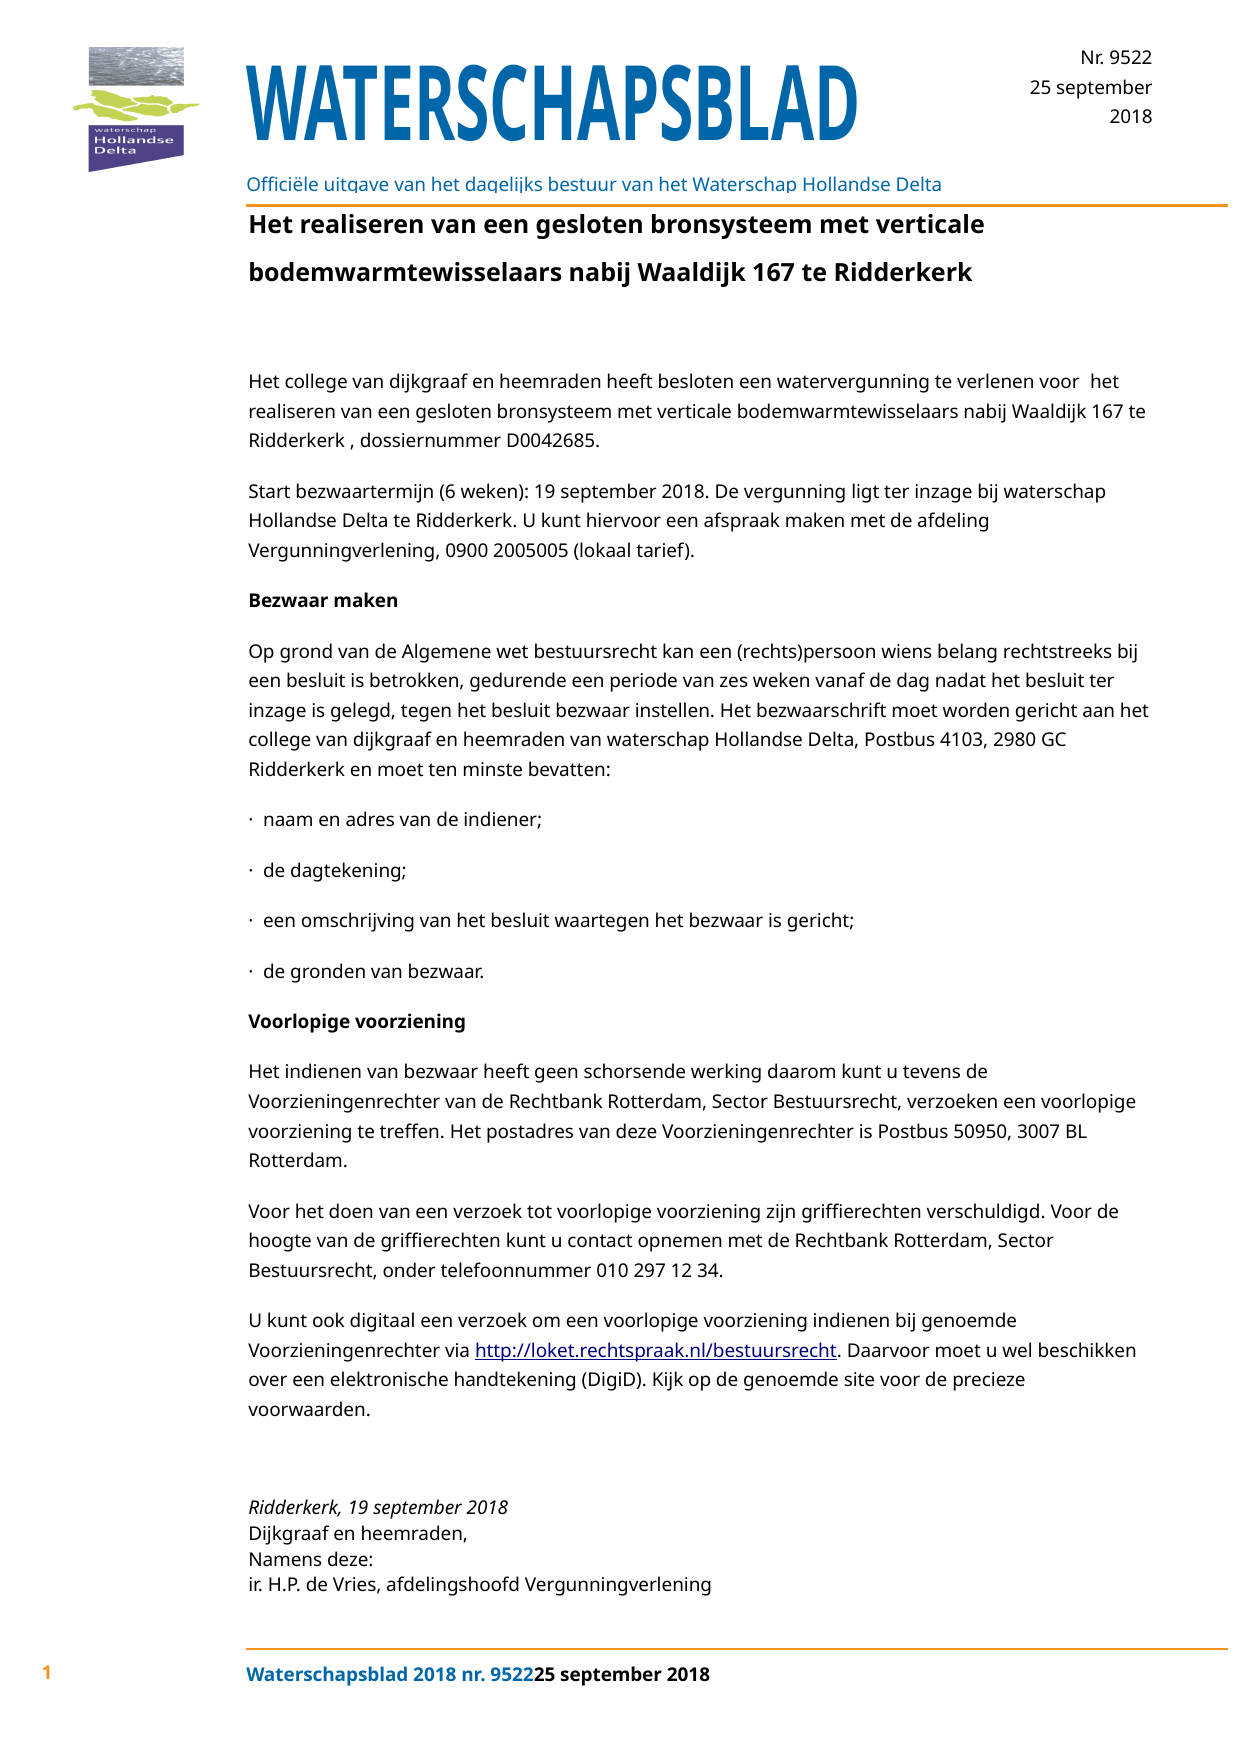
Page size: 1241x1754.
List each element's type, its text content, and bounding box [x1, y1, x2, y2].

text Dijkgraaf en heemraden, [248, 1520, 1152, 1546]
text · de dagtekening; [248, 857, 1152, 883]
text Voor het doen van een verzoek tot voorlopige voorziening zijn griffierechten verschuldigd. Voor de hoogte van de griffierechten kunt u contact opnemen met de Rechtbank Rotterdam, Sector Bestuursrecht, onder telefoonnummer 010 297 12 34. [248, 1198, 1152, 1283]
text Start bezwaartermijn (6 weken): 19 september 2018. De vergunning ligt ter inzage bij waterschap Hollandse Delta te Ridderkerk. U kunt hiervoor een afspraak maken met de afdeling Vergunningverlening, 0900 2005005 (lokaal tarief). [248, 478, 1152, 563]
text Namens deze: [248, 1546, 1152, 1572]
text Het indienen van bezwaar heeft geen schorsende werking daarom kunt u tevens de Voorzieningenrechter van de Rechtbank Rotterdam, Sector Bestuursrecht, verzoeken een voorlopige voorziening te treffen. Het postadres van deze Voorzieningenrechter is Postbus 50950, 3007 BL Rotterdam. [248, 1059, 1152, 1173]
text · de gronden van bezwaar. [248, 958, 1152, 984]
picture [41, 47, 231, 172]
text · naam en adres van de indiener; [248, 807, 1152, 832]
text Voorlopige voorziening [248, 1008, 1152, 1034]
text U kunt ook digitaal een verzoek om een voorlopige voorziening indienen bij genoemde Voorzieningenrechter via http://loket.rechtspraak.nl/bestuursrecht. Daarvoor moet u wel beschikken over een elektronische handtekening (DigiD). Kijk op de genoemde site voor de precieze voorwaarden. [248, 1307, 1152, 1422]
text Ridderkerk, 19 september 2018 [248, 1494, 1152, 1520]
text Het realiseren van een gesloten bronsysteem met verticale bodemwarmtewisselaars nabij Waaldijk 167 te Ridderkerk [248, 207, 1152, 288]
text Het college van dijkgraaf en heemraden heeft besloten een watervergunning te verlenen voor het realiseren van een gesloten bronsysteem met verticale bodemwarmtewisselaars nabij Waaldijk 167 te Ridderkerk , dossiernummer D0042685. [248, 368, 1152, 453]
text · een omschrijving van het besluit waartegen het bezwaar is gericht; [248, 907, 1152, 933]
text ir. H.P. de Vries, afdelingshoofd Vergunningverlening [248, 1572, 1152, 1597]
text Op grond van de Algemene wet bestuursrecht kan een (rechts)persoon wiens belang rechtstreeks bij een besluit is betrokken, gedurende een periode van zes weken vanaf de dag nadat het besluit ter inzage is gelegd, tegen het besluit bezwaar instellen. Het bezwaarschrift moet worden gericht aan het college van dijkgraaf en heemraden van waterschap Hollandse Delta, Postbus 4103, 2980 GC Ridderkerk en moet ten minste bevatten: [248, 638, 1152, 782]
text Bezwaar maken [248, 587, 1152, 613]
